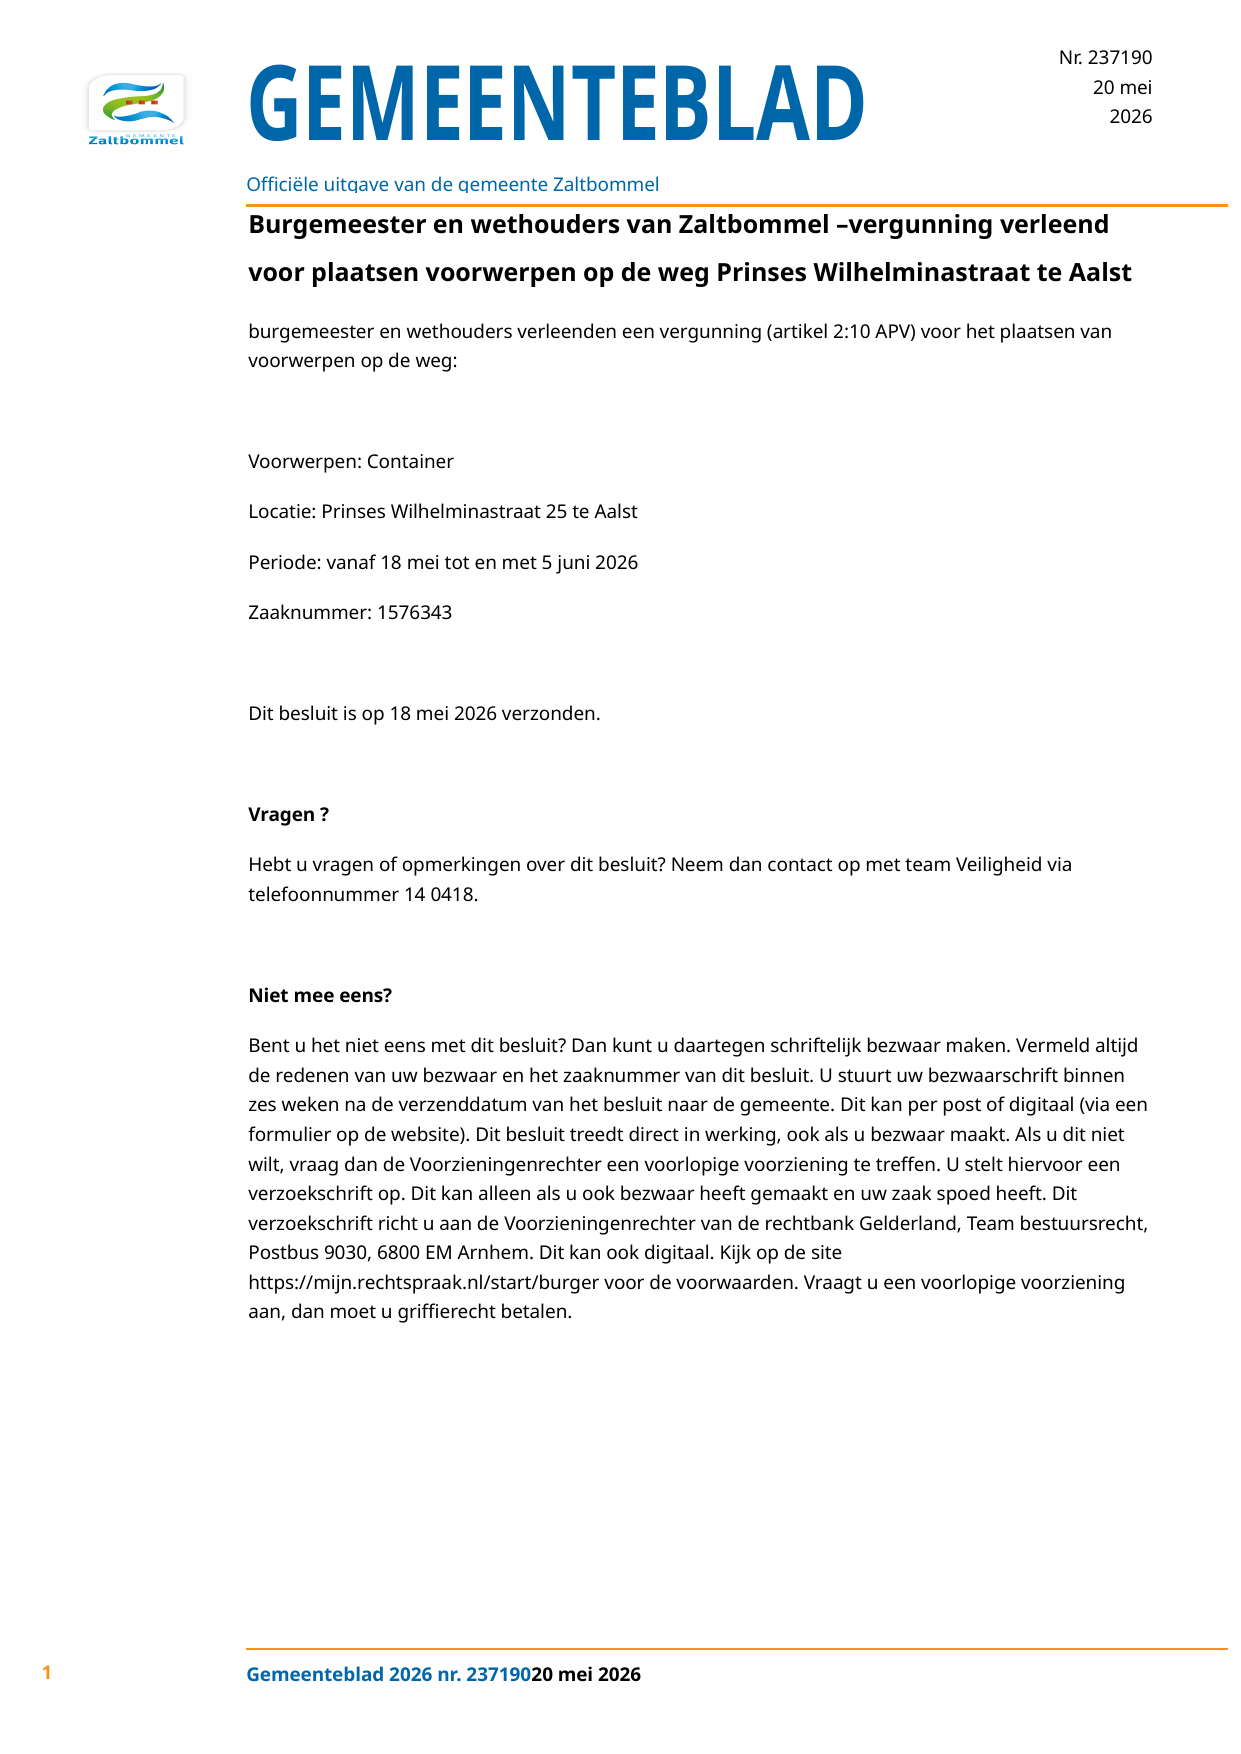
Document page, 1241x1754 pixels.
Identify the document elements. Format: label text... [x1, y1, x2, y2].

text Voorwerpen: Container [248, 448, 1152, 474]
text Locatie: Prinses Wilhelminastraat 25 te Aalst [248, 499, 1152, 524]
text Hebt u vragen of opmerkingen over dit besluit? Neem dan contact op met team Veiligheid via telefoonnummer 14 0418. [248, 852, 1152, 907]
text Vragen ? [248, 801, 1152, 827]
text Bent u het niet eens met dit besluit? Dan kunt u daartegen schriftelijk bezwaar maken. Vermeld altijd de redenen van uw bezwaar en het zaaknummer van dit besluit. U stuurt uw bezwaarschrift binnen zes weken na de verzenddatum van het besluit naar de gemeente. Dit kan per post of digitaal (via een formulier op de website). Dit besluit treedt direct in werking, ook als u bezwaar maakt. Als u dit niet wilt, vraag dan de Voorzieningenrechter een voorlopige voorziening te treffen. U stelt hiervoor een verzoekschrift op. Dit kan alleen als u ook bezwaar heeft gemaakt en uw zaak spoed heeft. Dit verzoekschrift richt u aan de Voorzieningenrechter van de rechtbank Gelderland, Team bestuursrecht, Postbus 9030, 6800 EM Arnhem. Dit kan ook digitaal. Kijk op de site https://mijn.rechtspraak.nl/start/burger voor de voorwaarden. Vraagt u een voorlopige voorziening aan, dan moet u griffierecht betalen. [248, 1032, 1152, 1324]
text Periode: vanaf 18 mei tot en met 5 juni 2026 [248, 549, 1152, 575]
text Burgemeester en wethouders van Zaltbommel –vergunning verleend voor plaatsen voorwerpen op de weg Prinses Wilhelminastraat te Aalst [248, 207, 1152, 288]
text Niet mee eens? [248, 982, 1152, 1008]
picture [41, 47, 231, 172]
text Dit besluit is op 18 mei 2026 verzonden. [248, 700, 1152, 726]
text burgemeester en wethouders verleenden een vergunning (artikel 2:10 APV) voor het plaatsen van voorwerpen op de weg: [248, 318, 1152, 373]
text Zaaknummer: 1576343 [248, 599, 1152, 625]
